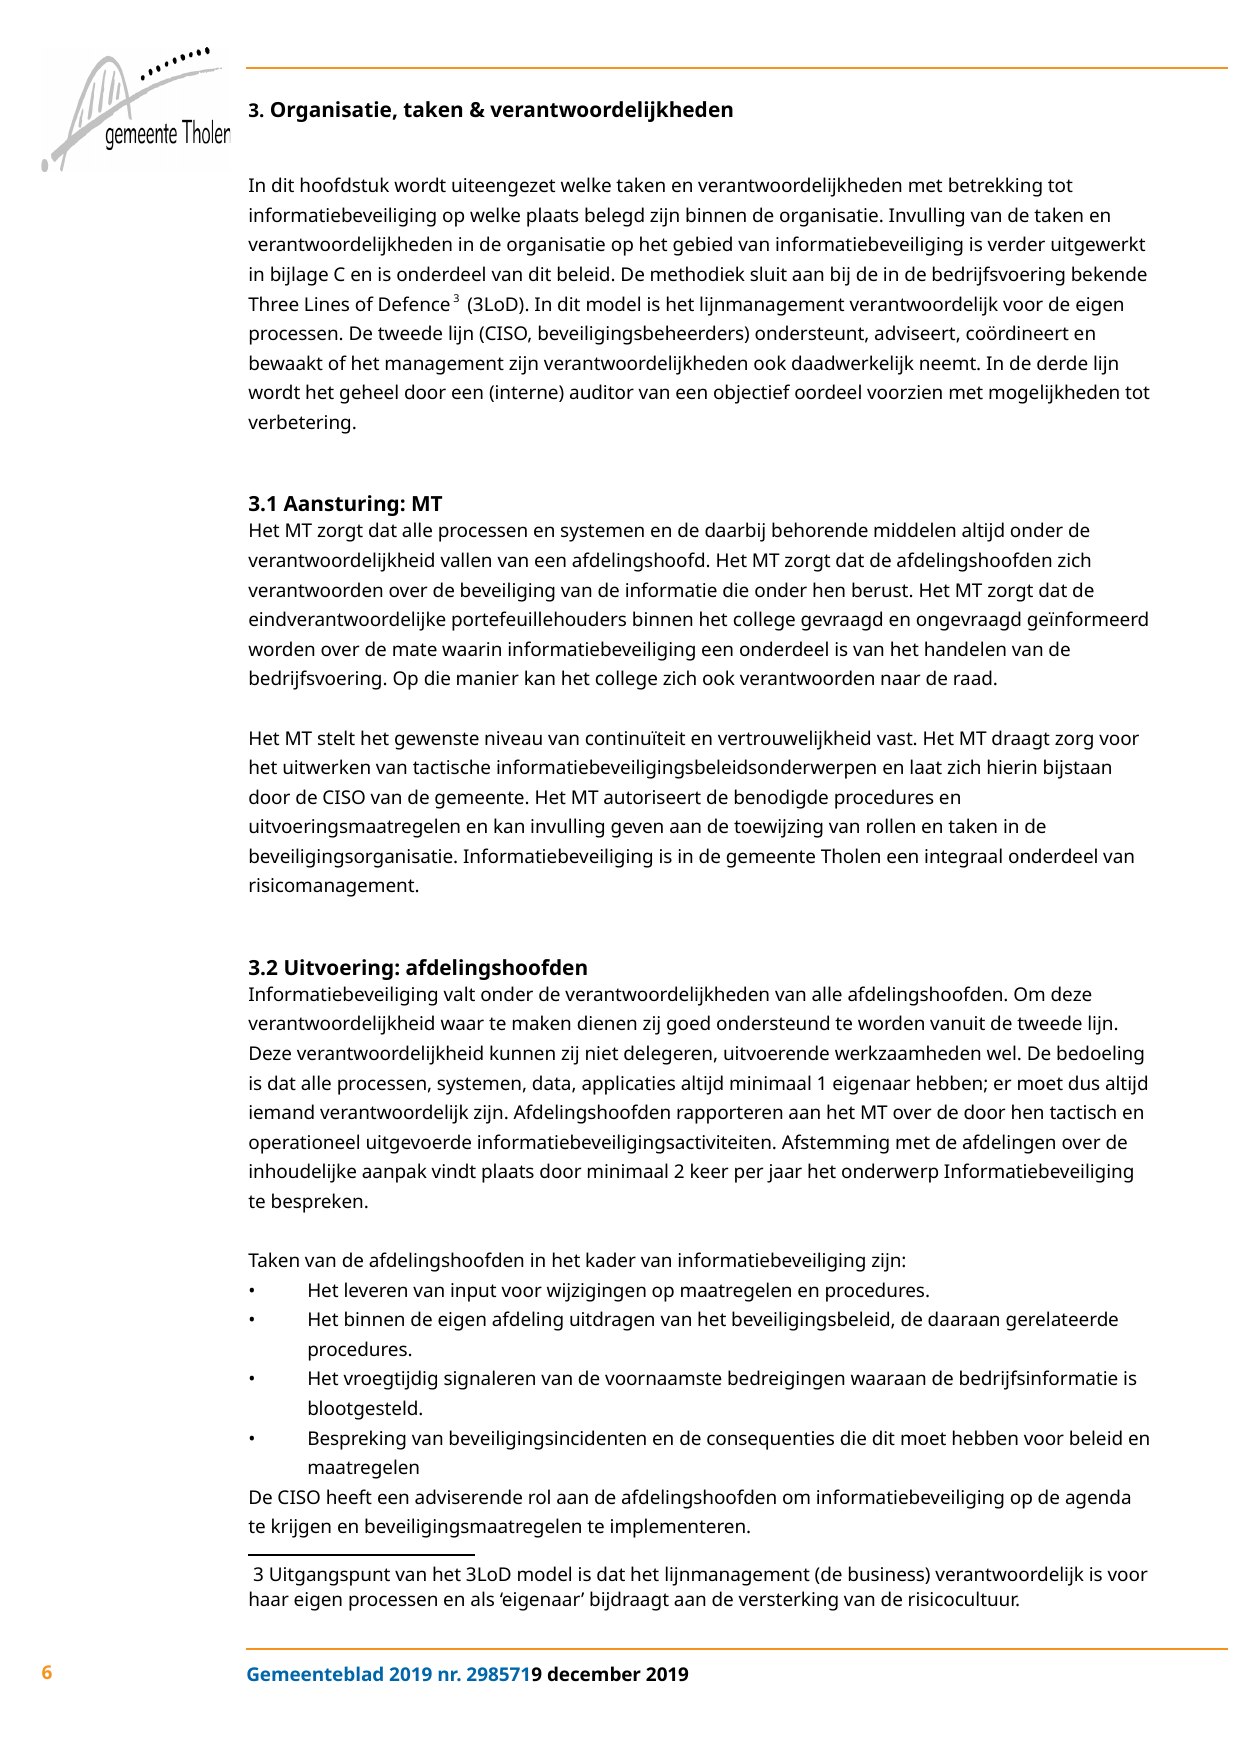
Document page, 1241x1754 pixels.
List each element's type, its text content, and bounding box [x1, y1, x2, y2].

list Het vroegtijdig signaleren van de voornaamste bedreigingen waaraan de bedrijfsinformatie is blootgesteld. [248, 1366, 1152, 1421]
text Het MT stelt het gewenste niveau van continuïteit en vertrouwelijkheid vast. Het MT draagt zorg voor het uitwerken van tactische informatiebeveiligingsbeleidsonderwerpen en laat zich hierin bijstaan door de CISO van de gemeente. Het MT autoriseert de benodigde procedures en uitvoeringsmaatregelen en kan invulling geven aan de toewijzing van rollen en taken in de beveiligingsorganisatie. Informatiebeveiliging is in de gemeente Tholen een integraal onderdeel van risicomanagement. [248, 725, 1152, 898]
text In dit hoofdstuk wordt uiteengezet welke taken en verantwoordelijkheden met betrekking tot informatiebeveiliging op welke plaats belegd zijn binnen de organisatie. Invulling van de taken en verantwoordelijkheden in de organisatie op het gebied van informatiebeveiliging is verder uitgewerkt in bijlage C en is onderdeel van dit beleid. De methodiek sluit aan bij de in de bedrijfsvoering bekende Three Lines of Defence (3LoD). In dit model is het lijnmanagement verantwoordelijk voor de eigen processen. De tweede lijn (CISO, beveiligingsbeheerders) ondersteunt, adviseert, coördineert en bewaakt of het management zijn verantwoordelijkheden ook daadwerkelijk neemt. In de derde lijn wordt het geheel door een (interne) auditor van een objectief oordeel voorzien met mogelijkheden tot verbetering. [248, 172, 1152, 435]
text Uitgangspunt van het 3LoD model is dat het lijnmanagement (de business) verantwoordelijk is voor haar eigen processen en als ‘eigenaar’ bijdraagt aan de versterking van de risicocultuur. [248, 1561, 1152, 1612]
text 3.1 Aansturing: MT [248, 489, 1152, 518]
text Taken van de afdelingshoofden in het kader van informatiebeveiliging zijn: [248, 1247, 1152, 1273]
list Bespreking van beveiligingsincidenten en de consequenties die dit moet hebben voor beleid en maatregelen [248, 1425, 1152, 1480]
text De CISO heeft een adviserende rol aan de afdelingshoofden om informatiebeveiliging op de agenda te krijgen en beveiligingsmaatregelen te implementeren. [248, 1484, 1152, 1539]
list Het binnen de eigen afdeling uitdragen van het beveiligingsbeleid, de daaraan gerelateerde procedures. [248, 1306, 1152, 1362]
picture [41, 47, 231, 172]
text Het MT zorgt dat alle processen en systemen en de daarbij behorende middelen altijd onder de verantwoordelijkheid vallen van een afdelingshoofd. Het MT zorgt dat de afdelingshoofden zich verantwoorden over de beveiliging van de informatie die onder hen berust. Het MT zorgt dat de eindverantwoordelijke portefeuillehouders binnen het college gevraagd en ongevraagd geïnformeerd worden over de mate waarin informatiebeveiliging een onderdeel is van het handelen van de bedrijfsvoering. Op die manier kan het college zich ook verantwoorden naar de raad. [248, 518, 1152, 691]
text 3. Organisatie, taken & verantwoordelijkheden [248, 95, 1152, 123]
text 3.2 Uitvoering: afdelingshoofden [248, 953, 1152, 981]
list Het leveren van input voor wijzigingen op maatregelen en procedures. [248, 1277, 1152, 1303]
text Informatiebeveiliging valt onder de verantwoordelijkheden van alle afdelingshoofden. Om deze verantwoordelijkheid waar te maken dienen zij goed ondersteund te worden vanuit de tweede lijn. Deze verantwoordelijkheid kunnen zij niet delegeren, uitvoerende werkzaamheden wel. De bedoeling is dat alle processen, systemen, data, applicaties altijd minimaal 1 eigenaar hebben; er moet dus altijd iemand verantwoordelijk zijn. Afdelingshoofden rapporteren aan het MT over de door hen tactisch en operationeel uitgevoerde informatiebeveiligingsactiviteiten. Afstemming met de afdelingen over de inhoudelijke aanpak vindt plaats door minimaal 2 keer per jaar het onderwerp Informatiebeveiliging te bespreken. [248, 981, 1152, 1214]
